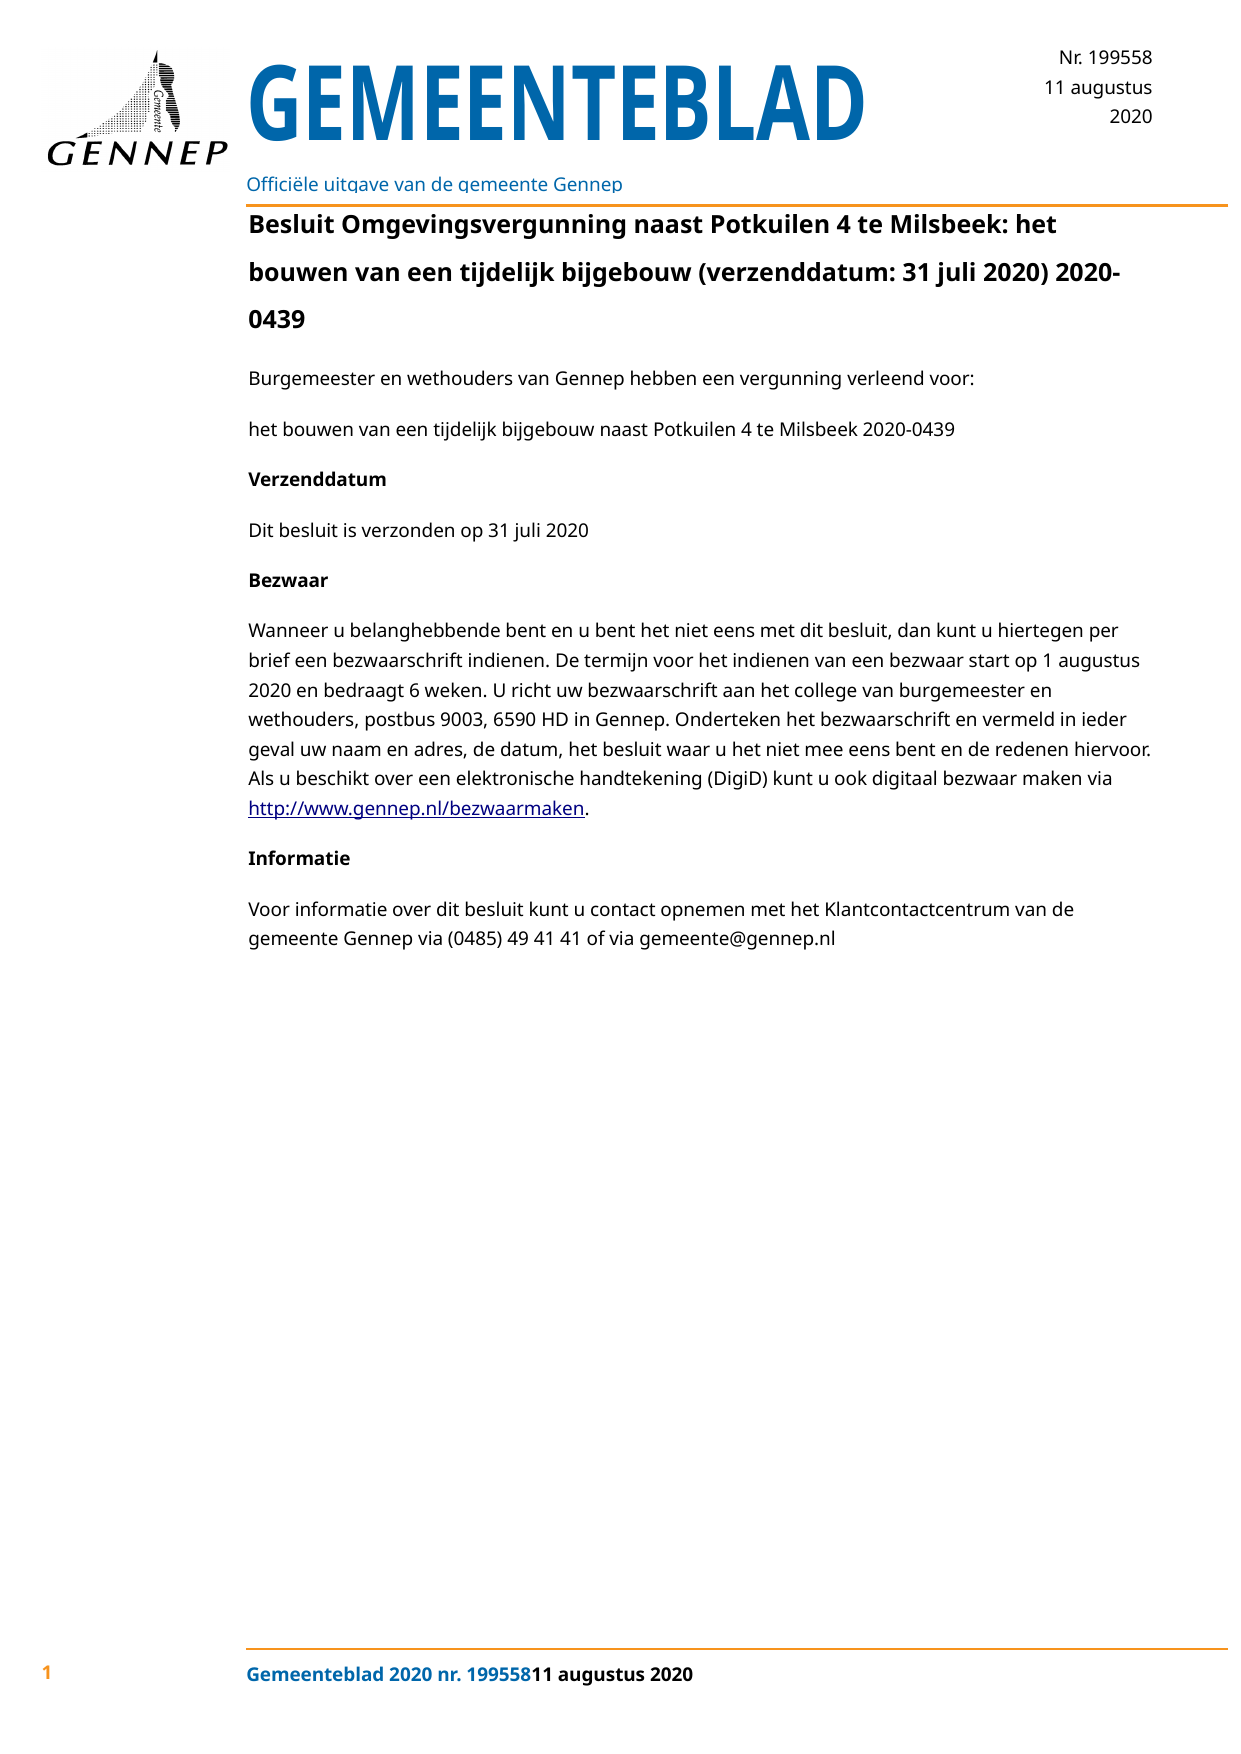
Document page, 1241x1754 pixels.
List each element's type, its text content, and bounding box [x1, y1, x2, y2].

text Burgemeester en wethouders van Gennep hebben een vergunning verleend voor: [248, 366, 1152, 391]
text Dit besluit is verzonden op 31 juli 2020 [248, 517, 1152, 542]
text Bezwaar [248, 567, 1152, 593]
text Wanneer u belanghebbende bent en u bent het niet eens met dit besluit, dan kunt u hiertegen per brief een bezwaarschrift indienen. De termijn voor het indienen van een bezwaar start op 1 augustus 2020 en bedraagt 6 weken. U richt uw bezwaarschrift aan het college van burgemeester en wethouders, postbus 9003, 6590 HD in Gennep. Onderteken het bezwaarschrift en vermeld in ieder geval uw naam en adres, de datum, het besluit waar u het niet mee eens bent en de redenen hiervoor. Als u beschikt over een elektronische handtekening (DigiD) kunt u ook digitaal bezwaar maken via http://www.gennep.nl/bezwaarmaken. [248, 618, 1152, 821]
picture [41, 47, 231, 172]
text het bouwen van een tijdelijk bijgebouw naast Potkuilen 4 te Milsbeek 2020-0439 [248, 416, 1152, 442]
text Informatie [248, 846, 1152, 871]
text Verzenddatum [248, 466, 1152, 492]
text Voor informatie over dit besluit kunt u contact opnemen met het Klantcontactcentrum van de gemeente Gennep via (0485) 49 41 41 of via gemeente@gennep.nl [248, 896, 1152, 951]
text Besluit Omgevingsvergunning naast Potkuilen 4 te Milsbeek: het bouwen van een tijdelijk bijgebouw (verzenddatum: 31 juli 2020) 2020-0439 [248, 207, 1152, 336]
